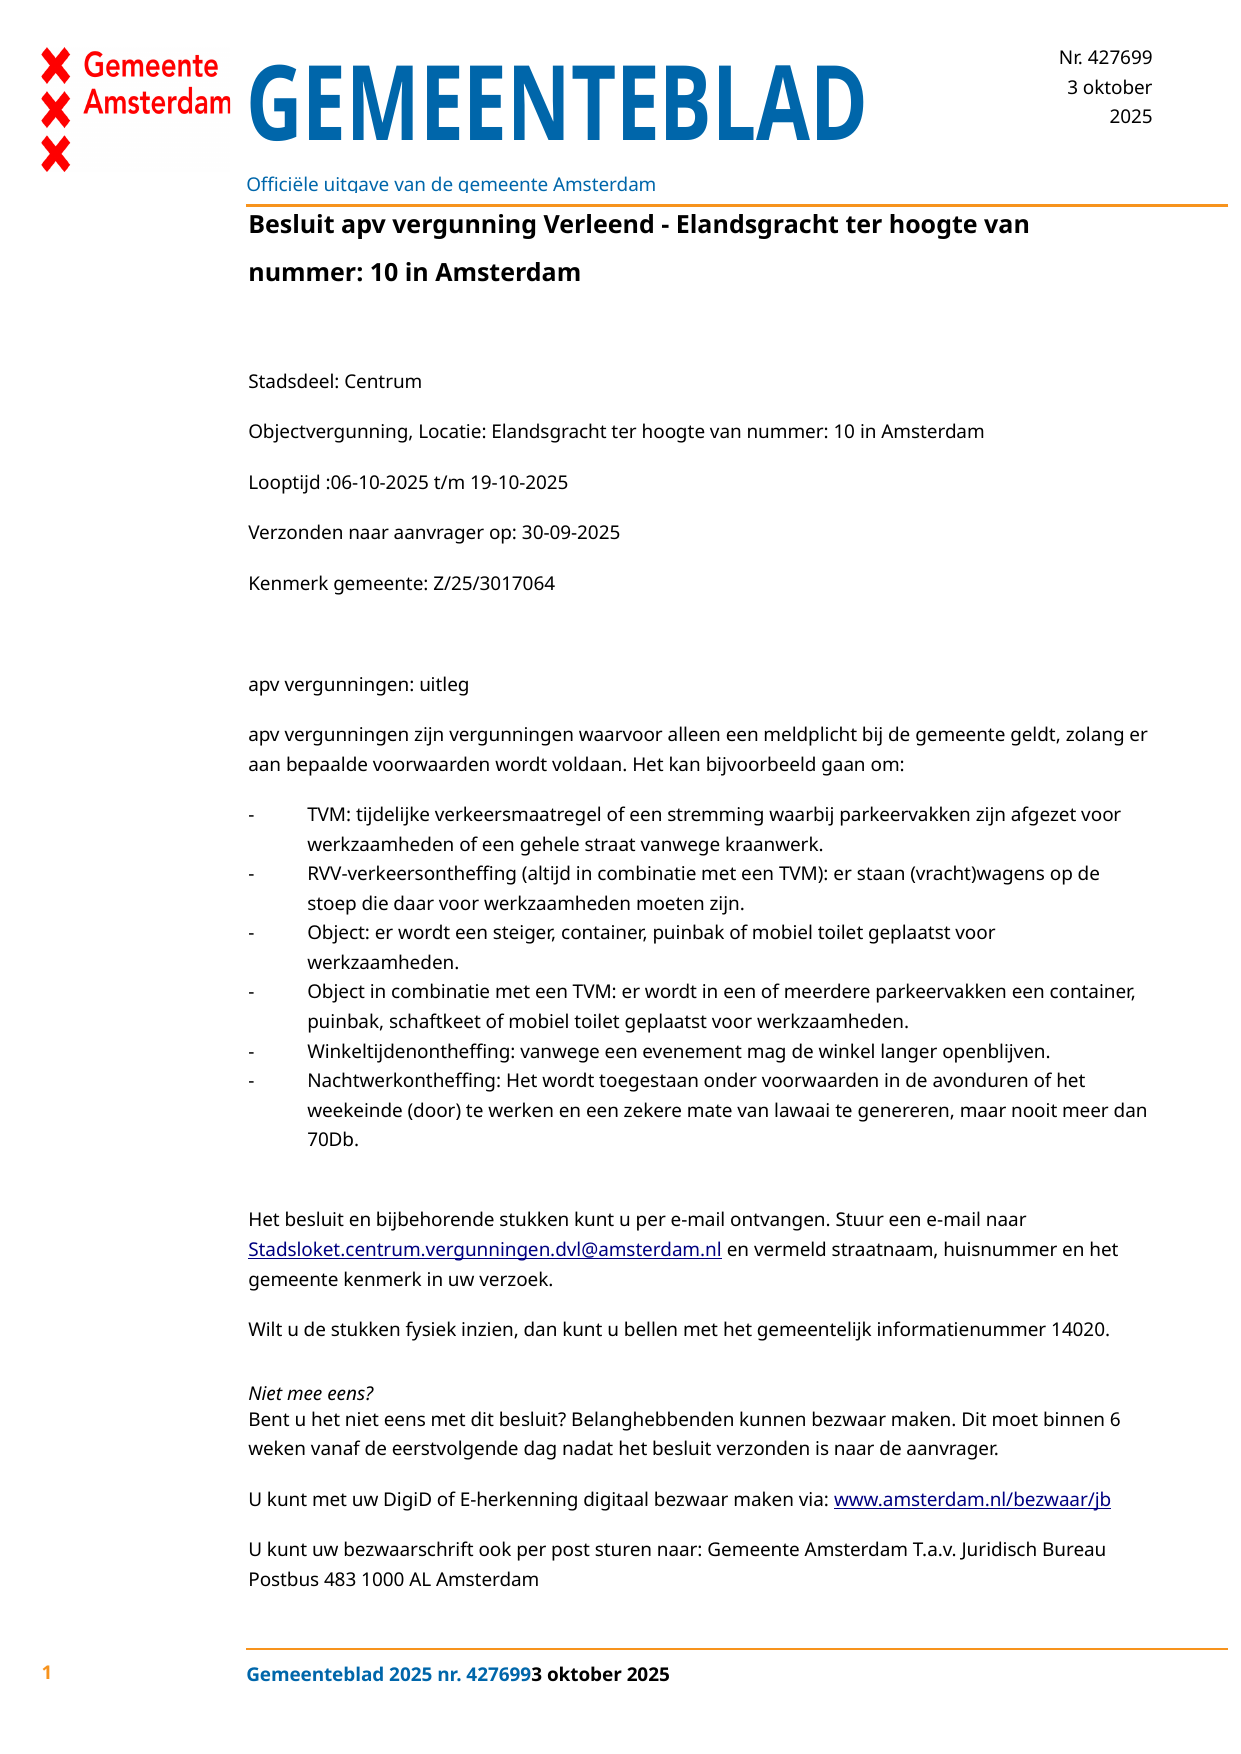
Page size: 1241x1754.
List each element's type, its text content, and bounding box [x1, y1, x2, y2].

list Object in combinatie met een TVM: er wordt in een of meerdere parkeervakken een container, puinbak, schaftkeet of mobiel toilet geplaatst voor werkzaamheden. [248, 979, 1152, 1034]
list TVM: tijdelijke verkeersmaatregel of een stremming waarbij parkeervakken zijn afgezet voor werkzaamheden of een gehele straat vanwege kraanwerk. [248, 801, 1152, 857]
text Niet mee eens? [248, 1380, 1152, 1406]
text Stadsdeel: Centrum [248, 368, 1152, 394]
text Verzonden naar aanvrager op: 30-09-2025 [248, 519, 1152, 545]
text U kunt met uw DigiD of E-herkenning digitaal bezwaar maken via: www.amsterdam.nl/bezwaar/jb [248, 1486, 1152, 1512]
list Object: er wordt een steiger, container, puinbak of mobiel toilet geplaatst voor werkzaamheden. [248, 919, 1152, 975]
text Besluit apv vergunning Verleend - Elandsgracht ter hoogte van nummer: 10 in Amsterdam [248, 207, 1152, 288]
list RVV-verkeersontheffing (altijd in combinatie met een TVM): er staan (vracht)wagens op de stoep die daar voor werkzaamheden moeten zijn. [248, 860, 1152, 916]
picture [41, 47, 231, 172]
list Winkeltijdenontheffing: vanwege een evenement mag de winkel langer openblijven. [248, 1038, 1152, 1064]
text apv vergunningen zijn vergunningen waarvoor alleen een meldplicht bij de gemeente geldt, zolang er aan bepaalde voorwaarden wordt voldaan. Het kan bijvoorbeeld gaan om: [248, 721, 1152, 777]
text Wilt u de stukken fysiek inzien, dan kunt u bellen met het gemeentelijk informatienummer 14020. [248, 1316, 1152, 1342]
text apv vergunningen: uitleg [248, 671, 1152, 697]
text Objectvergunning, Locatie: Elandsgracht ter hoogte van nummer: 10 in Amsterdam [248, 419, 1152, 444]
text U kunt uw bezwaarschrift ook per post sturen naar: Gemeente Amsterdam T.a.v. Juridisch Bureau Postbus 483 1000 AL Amsterdam [248, 1536, 1152, 1592]
text Kenmerk gemeente: Z/25/3017064 [248, 570, 1152, 596]
text Looptijd :06-10-2025 t/m 19-10-2025 [248, 469, 1152, 495]
list Nachtwerkontheffing: Het wordt toegestaan onder voorwaarden in de avonduren of het weekeinde (door) te werken en een zekere mate van lawaai te genereren, maar nooit meer dan 70Db. [248, 1067, 1152, 1152]
text Het besluit en bijbehorende stukken kunt u per e-mail ontvangen. Stuur een e-mail naar Stadsloket.centrum.vergunningen.dvl@amsterdam.nl en vermeld straatnaam, huisnummer en het gemeente kenmerk in uw verzoek. [248, 1207, 1152, 1292]
text Bent u het niet eens met dit besluit? Belanghebbenden kunnen bezwaar maken. Dit moet binnen 6 weken vanaf de eerstvolgende dag nadat het besluit verzonden is naar de aanvrager. [248, 1406, 1152, 1461]
